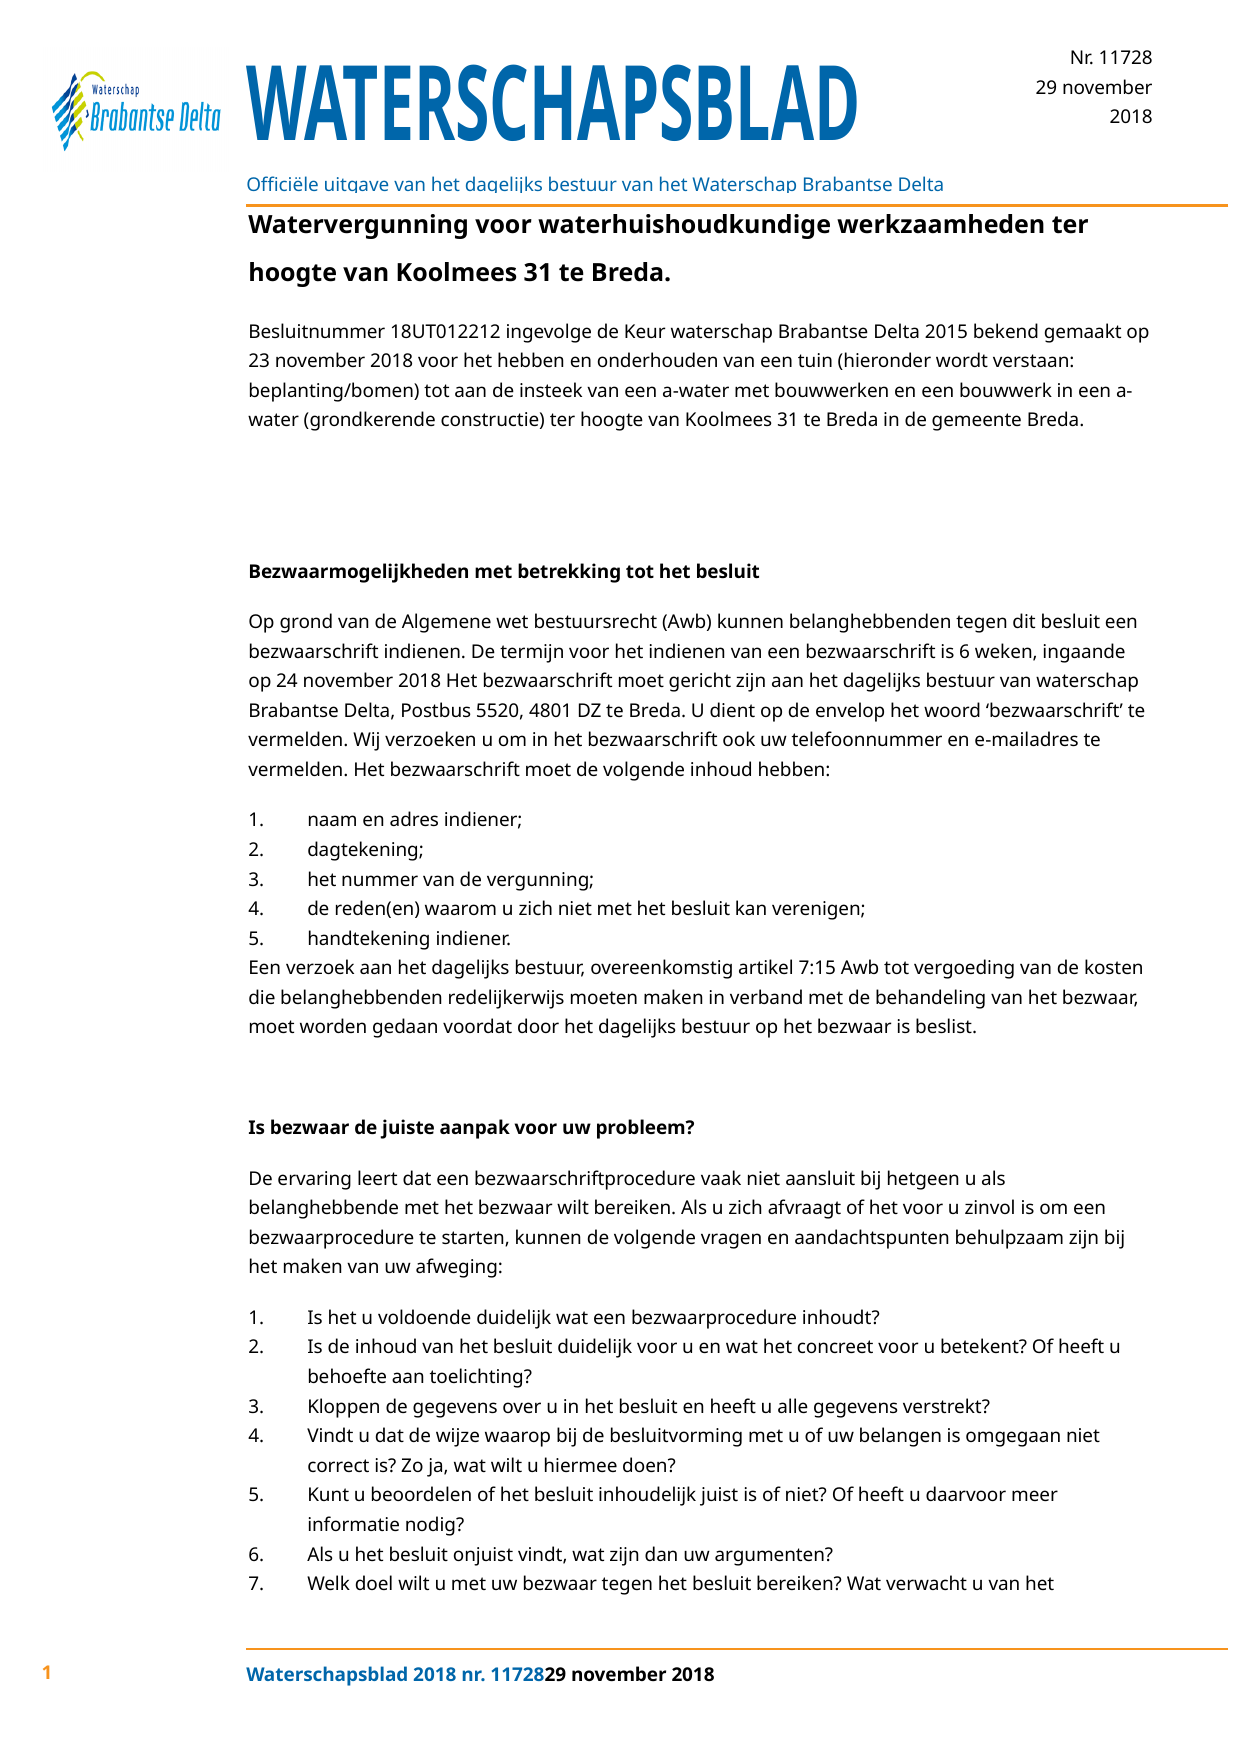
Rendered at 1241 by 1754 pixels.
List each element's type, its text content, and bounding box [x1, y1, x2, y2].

text De ervaring leert dat een bezwaarschriftprocedure vaak niet aansluit bij hetgeen u als belanghebbende met het bezwaar wilt bereiken. Als u zich afvraagt of het voor u zinvol is om een bezwaarprocedure te starten, kunnen de volgende vragen en aandachtspunten behulpzaam zijn bij het maken van uw afweging: [248, 1165, 1152, 1279]
text Besluitnummer 18UT012212 ingevolge de Keur waterschap Brabantse Delta 2015 bekend gemaakt op 23 november 2018 voor het hebben en onderhouden van een tuin (hieronder wordt verstaan: beplanting/bomen) tot aan de insteek van een a-water met bouwwerken en een bouwwerk in een a-water (grondkerende constructie) ter hoogte van Koolmees 31 te Breda in de gemeente Breda. [248, 318, 1152, 432]
text Is bezwaar de juiste aanpak voor uw probleem? [248, 1114, 1152, 1140]
list Welk doel wilt u met uw bezwaar tegen het besluit bereiken? Wat verwacht u van het [248, 1570, 1152, 1596]
list Als u het besluit onjuist vindt, wat zijn dan uw argumenten? [248, 1541, 1152, 1567]
list naam en adres indiener; [248, 807, 1152, 832]
list het nummer van de vergunning; [248, 866, 1152, 892]
text Een verzoek aan het dagelijks bestuur, overeenkomstig artikel 7:15 Awb tot vergoeding van de kosten die belanghebbenden redelijkerwijs moeten maken in verband met de behandeling van het bezwaar, moet worden gedaan voordat door het dagelijks bestuur op het bezwaar is beslist. [248, 954, 1152, 1039]
list de reden(en) waarom u zich niet met het besluit kan verenigen; [248, 895, 1152, 921]
list Is het u voldoende duidelijk wat een bezwaarprocedure inhoudt? [248, 1304, 1152, 1330]
list Vindt u dat de wijze waarop bij de besluitvorming met u of uw belangen is omgegaan niet correct is? Zo ja, wat wilt u hiermee doen? [248, 1422, 1152, 1478]
text Op grond van de Algemene wet bestuursrecht (Awb) kunnen belanghebbenden tegen dit besluit een bezwaarschrift indienen. De termijn voor het indienen van een bezwaarschrift is 6 weken, ingaande op 24 november 2018 Het bezwaarschrift moet gericht zijn aan het dagelijks bestuur van waterschap Brabantse Delta, Postbus 5520, 4801 DZ te Breda. U dient op de envelop het woord ‘bezwaarschrift’ te vermelden. Wij verzoeken u om in het bezwaarschrift ook uw telefoonnummer en e‑mailadres te vermelden. Het bezwaarschrift moet de volgende inhoud hebben: [248, 608, 1152, 782]
text Watervergunning voor waterhuishoudkundige werkzaamheden ter hoogte van Koolmees 31 te Breda. [248, 207, 1152, 288]
text Bezwaarmogelijkheden met betrekking tot het besluit [248, 558, 1152, 584]
list Is de inhoud van het besluit duidelijk voor u en wat het concreet voor u betekent? Of heeft u behoefte aan toelichting? [248, 1334, 1152, 1389]
list dagtekening; [248, 836, 1152, 862]
list handtekening indiener. [248, 925, 1152, 951]
list Kloppen de gegevens over u in het besluit en heeft u alle gegevens verstrekt? [248, 1393, 1152, 1419]
picture [41, 47, 231, 172]
list Kunt u beoordelen of het besluit inhoudelijk juist is of niet? Of heeft u daarvoor meer informatie nodig? [248, 1482, 1152, 1537]
